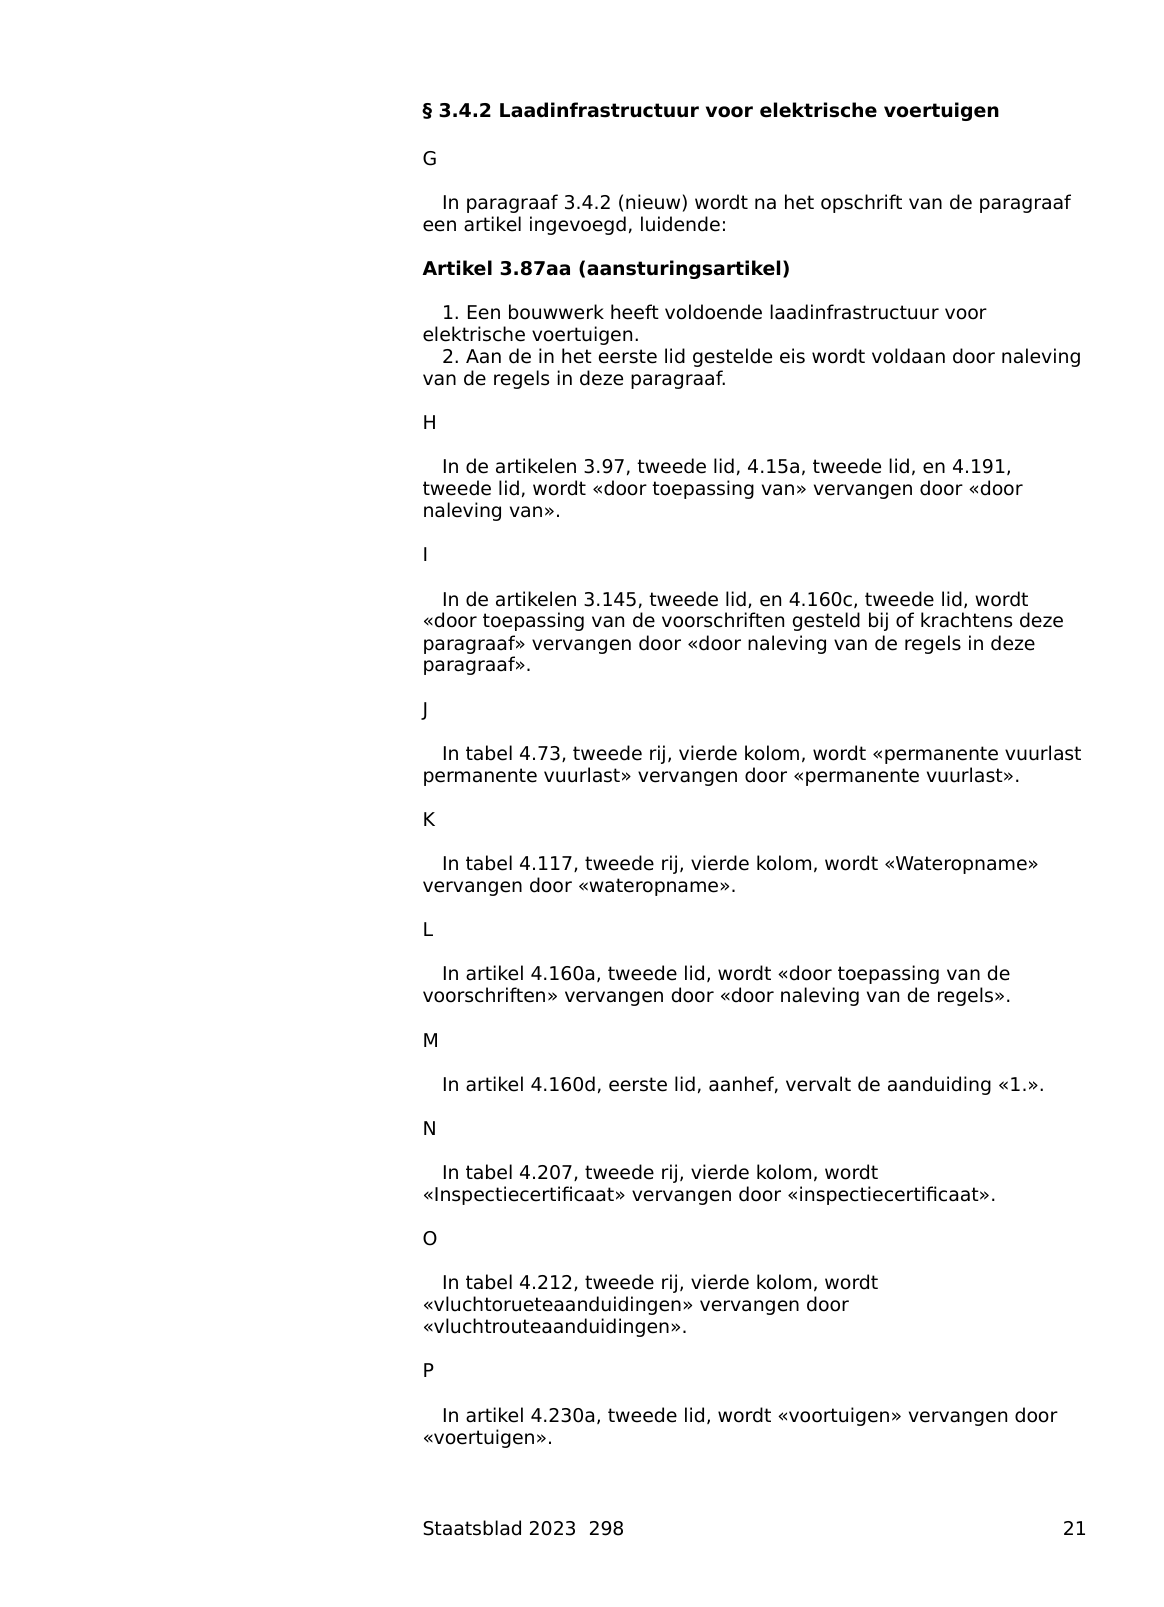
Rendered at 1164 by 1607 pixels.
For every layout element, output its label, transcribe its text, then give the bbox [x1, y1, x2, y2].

text In de artikelen 3.97, tweede lid, 4.15a, tweede lid, en 4.191, tweede lid, wordt «door toepassing van» vervangen door «door naleving van». [422, 456, 1087, 522]
text H [422, 412, 1087, 434]
text 2. Aan de in het eerste lid gestelde eis wordt voldaan door naleving van de regels in deze paragraaf. [422, 346, 1087, 390]
text In de artikelen 3.145, tweede lid, en 4.160c, tweede lid, wordt «door toepassing van de voorschriften gesteld bij of krachtens deze paragraaf» vervangen door «door naleving van de regels in deze paragraaf». [422, 588, 1087, 676]
text In paragraaf 3.4.2 (nieuw) wordt na het opschrift van de paragraaf een artikel ingevoegd, luidende: [422, 192, 1087, 236]
text In artikel 4.160a, tweede lid, wordt «door toepassing van de voorschriften» vervangen door «door naleving van de regels». [422, 963, 1087, 1007]
text L [422, 919, 1087, 941]
subtitle Artikel 3.87aa (aansturingsartikel) [422, 258, 1087, 280]
text M [422, 1029, 1087, 1051]
text In tabel 4.212, tweede rij, vierde kolom, wordt «vluchtorueteaanduidingen» vervangen door «vluchtrouteaanduidingen». [422, 1272, 1087, 1338]
text G [422, 147, 1087, 169]
subtitle § 3.4.2 Laadinfrastructuur voor elektrische voertuigen [422, 100, 1087, 122]
text K [422, 809, 1087, 831]
text I [422, 544, 1087, 566]
text In artikel 4.230a, tweede lid, wordt «voortuigen» vervangen door «voertuigen». [422, 1404, 1087, 1448]
text In tabel 4.73, tweede rij, vierde kolom, wordt «permanente vuurlast permanente vuurlast» vervangen door «permanente vuurlast». [422, 743, 1087, 787]
text In artikel 4.160d, eerste lid, aanhef, vervalt de aanduiding «1.». [422, 1074, 1087, 1096]
text In tabel 4.117, tweede rij, vierde kolom, wordt «Wateropname» vervangen door «wateropname». [422, 853, 1087, 897]
text In tabel 4.207, tweede rij, vierde kolom, wordt «Inspectiecertificaat» vervangen door «inspectiecertificaat». [422, 1162, 1087, 1206]
text P [422, 1360, 1087, 1382]
text N [422, 1118, 1087, 1140]
text 1. Een bouwwerk heeft voldoende laadinfrastructuur voor elektrische voertuigen. [422, 302, 1087, 346]
text J [422, 698, 1087, 721]
text O [422, 1228, 1087, 1250]
